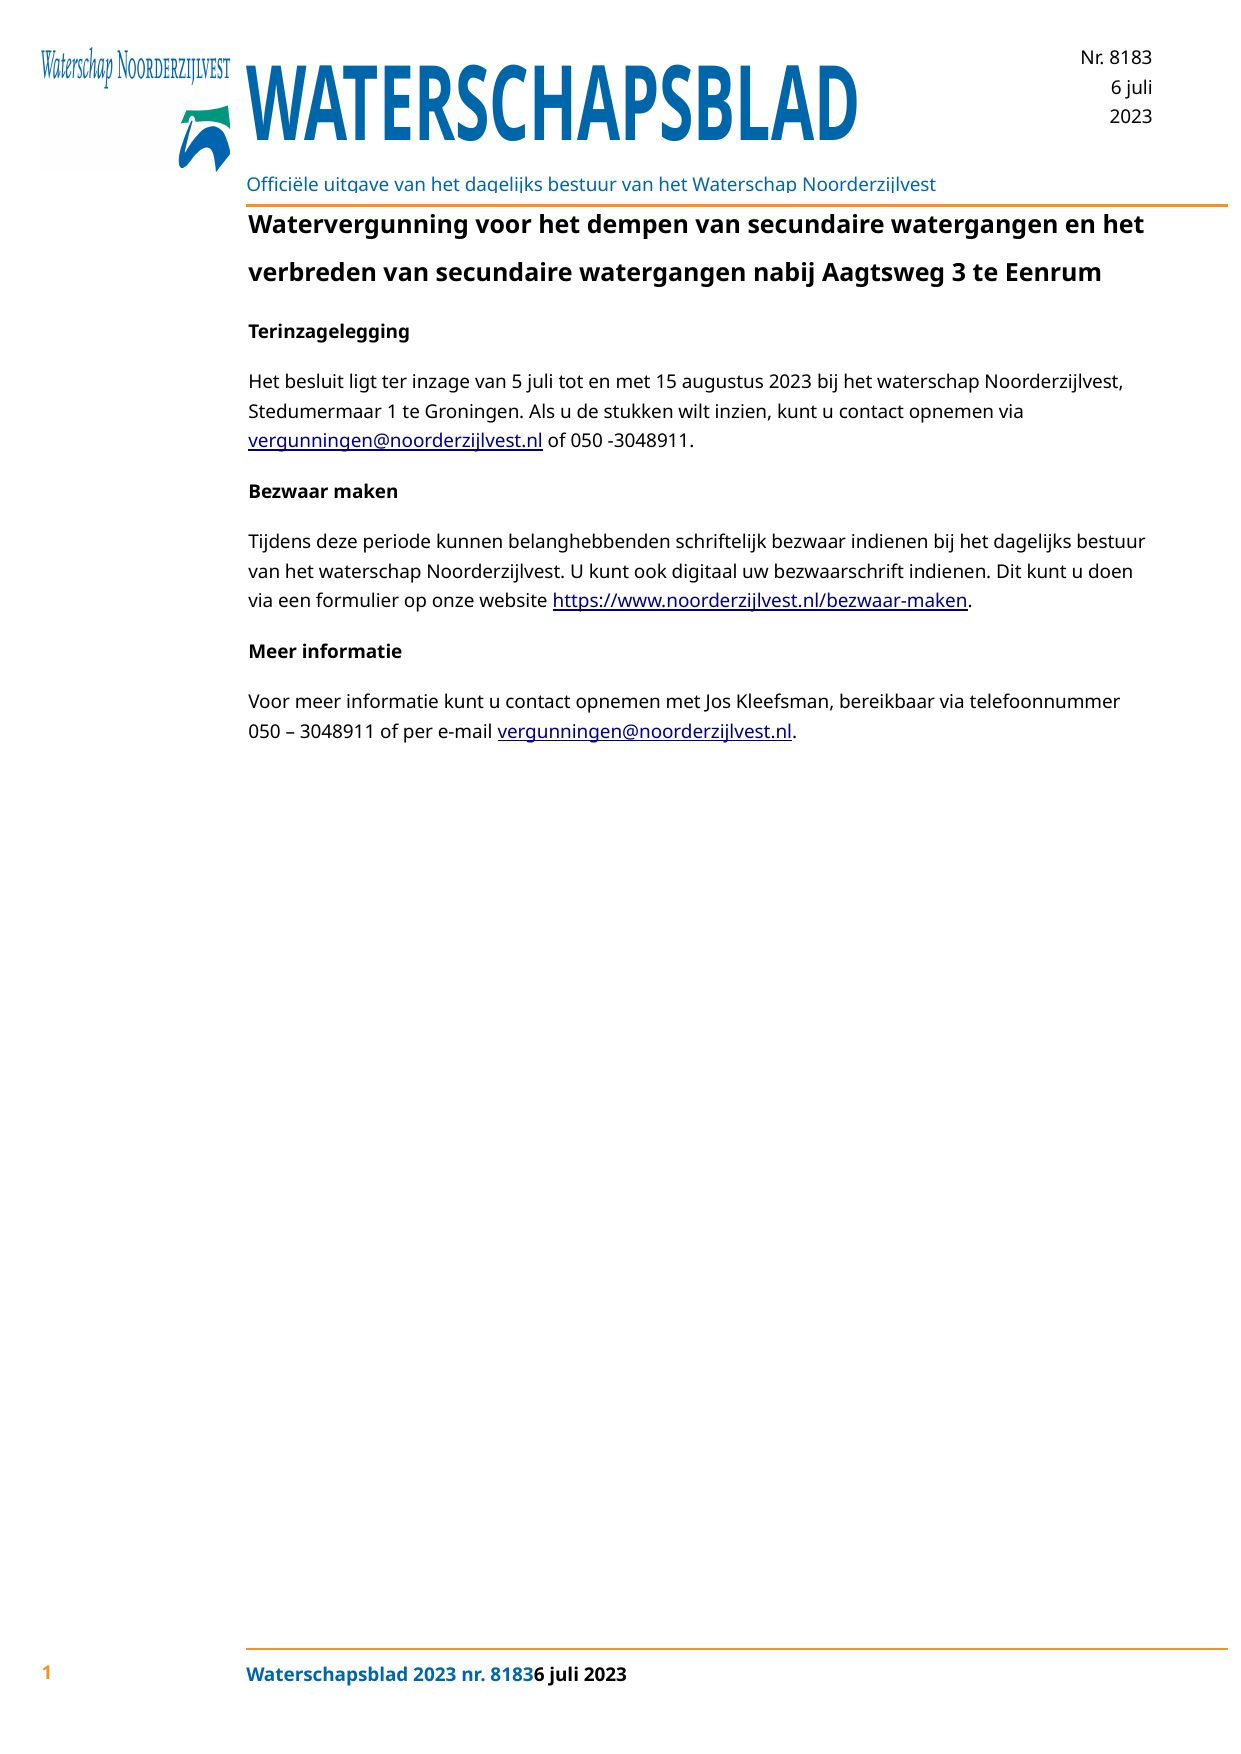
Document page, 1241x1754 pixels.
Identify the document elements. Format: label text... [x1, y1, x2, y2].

text Bezwaar maken [248, 478, 1152, 504]
text Watervergunning voor het dempen van secundaire watergangen en het verbreden van secundaire watergangen nabij Aagtsweg 3 te Eenrum [248, 207, 1152, 288]
text Meer informatie [248, 638, 1152, 664]
text Tijdens deze periode kunnen belanghebbenden schriftelijk bezwaar indienen bij het dagelijks bestuur van het waterschap Noorderzijlvest. U kunt ook digitaal uw bezwaarschrift indienen. Dit kunt u doen via een formulier op onze website https://www.noorderzijlvest.nl/bezwaar-maken. [248, 528, 1152, 613]
text Het besluit ligt ter inzage van 5 juli tot en met 15 augustus 2023 bij het waterschap Noorderzijlvest, Stedumermaar 1 te Groningen. Als u de stukken wilt inzien, kunt u contact opnemen via vergunningen@noorderzijlvest.nl of 050 -3048911. [248, 368, 1152, 453]
picture [41, 47, 231, 172]
text Voor meer informatie kunt u contact opnemen met Jos Kleefsman, bereikbaar via telefoonnummer 050 – 3048911 of per e-mail vergunningen@noorderzijlvest.nl. [248, 688, 1152, 744]
text Terinzagelegging [248, 318, 1152, 344]
